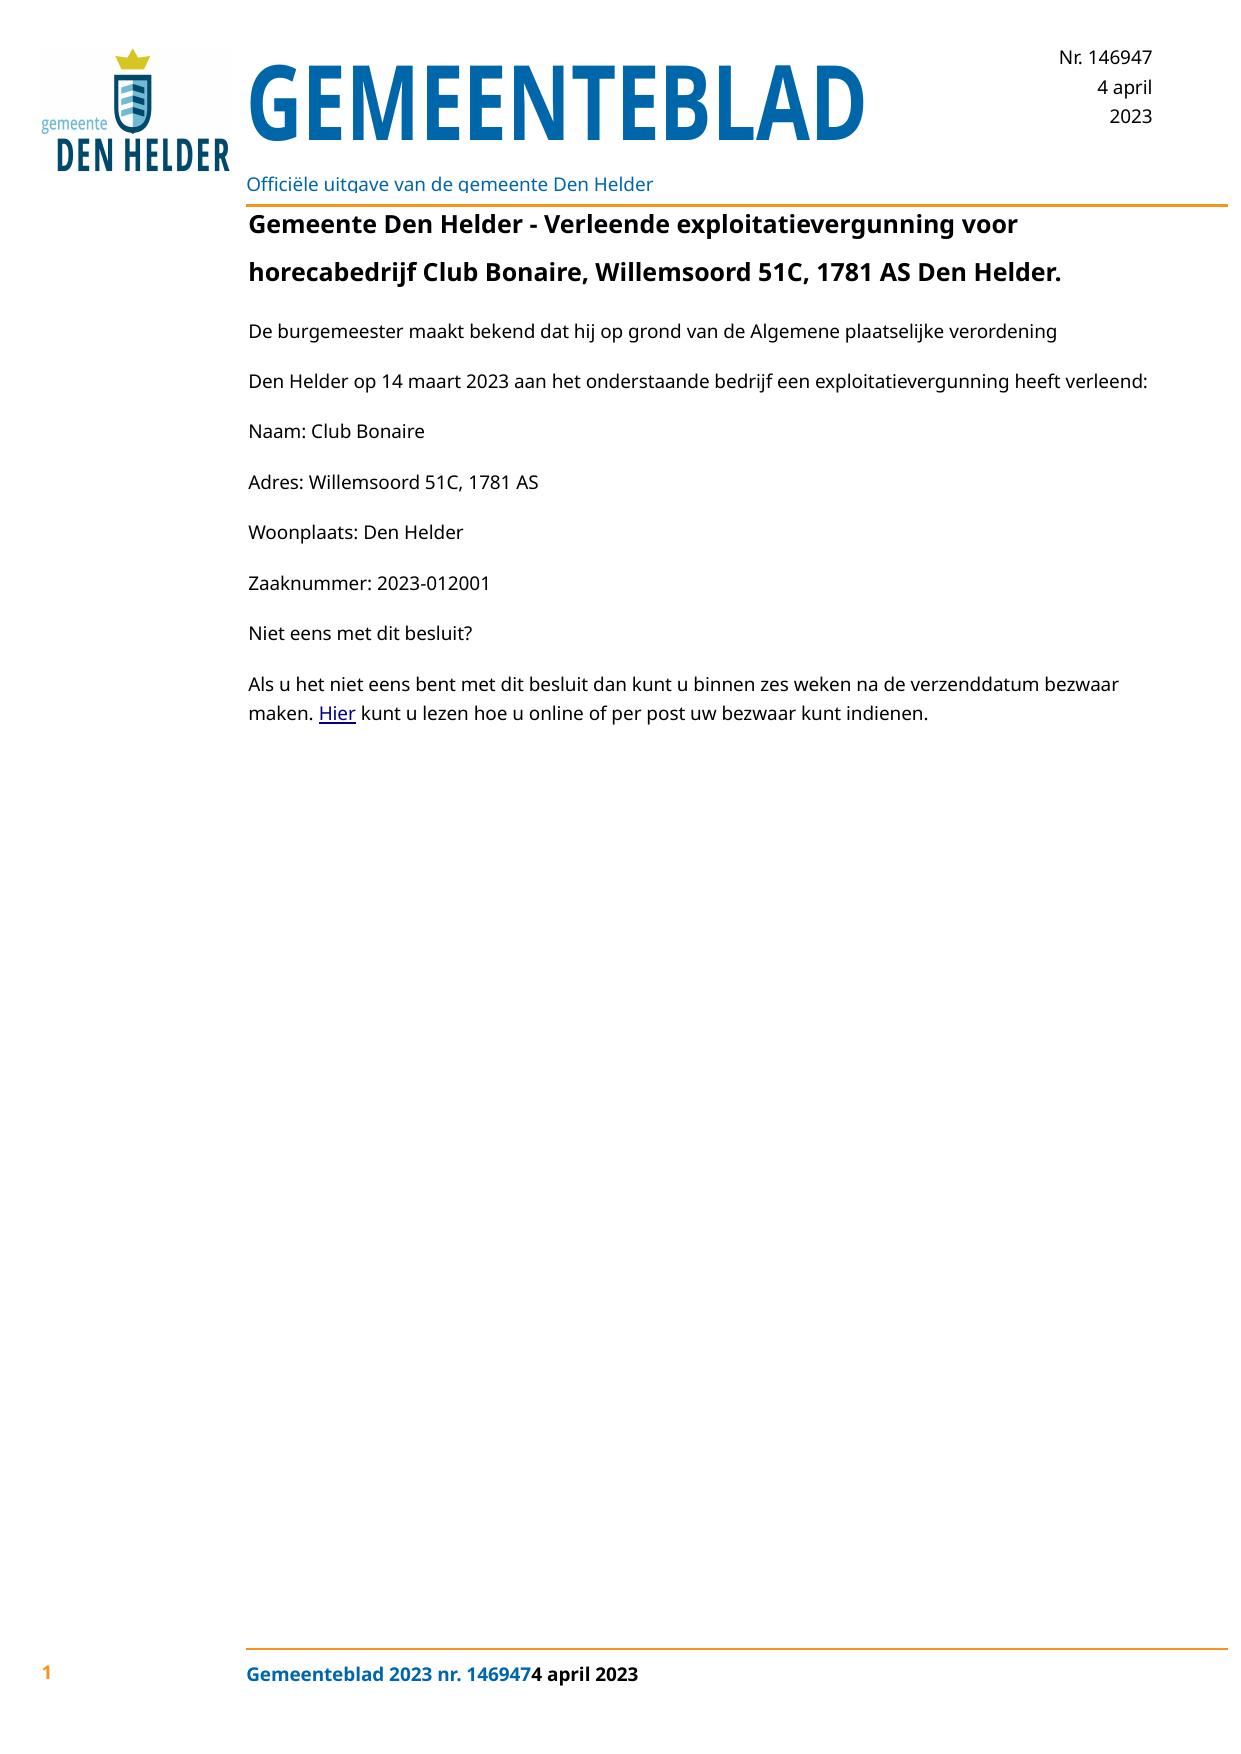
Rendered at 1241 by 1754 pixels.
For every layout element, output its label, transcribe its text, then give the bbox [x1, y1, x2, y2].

text Woonplaats: Den Helder [248, 519, 1152, 545]
text Niet eens met dit besluit? [248, 620, 1152, 646]
picture [220, 160, 224, 172]
picture [100, 154, 106, 172]
picture [63, 144, 68, 165]
text Den Helder op 14 maart 2023 aan het onderstaande bedrijf een exploitatievergunning heeft verleend: [248, 368, 1152, 394]
text Zaaknummer: 2023-012001 [248, 570, 1152, 596]
picture [182, 144, 187, 165]
text Naam: Club Bonaire [248, 419, 1152, 444]
picture [41, 47, 231, 172]
text De burgemeester maakt bekend dat hij op grond van de Algemene plaatselijke verordening [248, 318, 1152, 344]
text Gemeente Den Helder - Verleende exploitatievergunning voor horecabedrijf Club Bonaire, Willemsoord 51C, 1781 AS Den Helder. [248, 207, 1152, 288]
picture [130, 157, 135, 172]
text Als u het niet eens bent met dit besluit dan kunt u binnen zes weken na de verzenddatum bezwaar maken. Hier kunt u lezen hoe u online of per post uw bezwaar kunt indienen. [248, 671, 1152, 726]
text Adres: Willemsoord 51C, 1781 AS [248, 469, 1152, 495]
